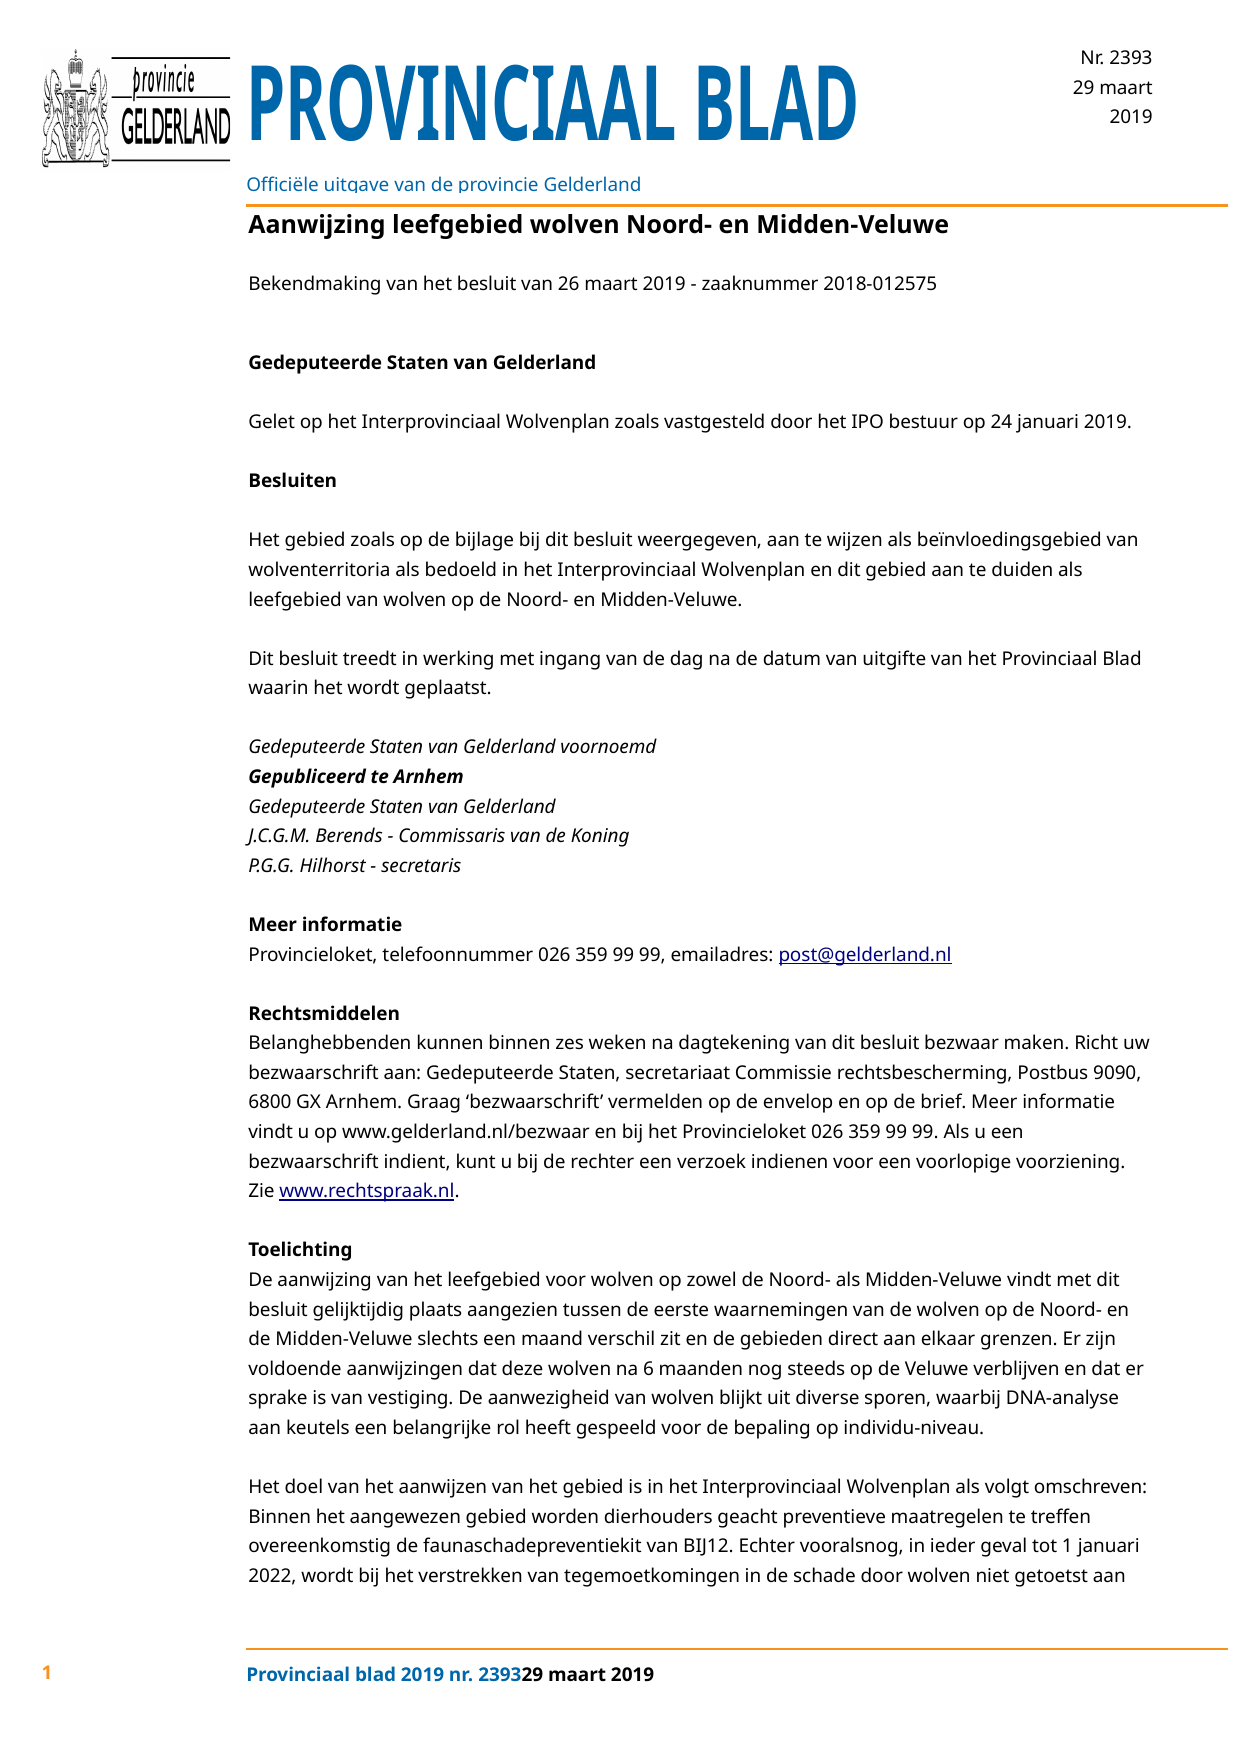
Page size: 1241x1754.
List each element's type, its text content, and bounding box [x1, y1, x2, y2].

text Rechtsmiddelen [248, 1000, 1152, 1026]
text Gelet op het Interprovinciaal Wolvenplan zoals vastgesteld door het IPO bestuur op 24 januari 2019. [248, 408, 1152, 434]
text Belanghebbenden kunnen binnen zes weken na dagtekening van dit besluit bezwaar maken. Richt uw bezwaarschrift aan: Gedeputeerde Staten, secretariaat Commissie rechtsbescherming, Postbus 9090, 6800 GX Arnhem. Graag ‘bezwaarschrift’ vermelden op de envelop en op de brief. Meer informatie vindt u op www.gelderland.nl/bezwaar en bij het Provincieloket 026 359 99 99. Als u een bezwaarschrift indient, kunt u bij de rechter een verzoek indienen voor een voorlopige voorziening. Zie www.rechtspraak.nl. [248, 1029, 1152, 1203]
text Dit besluit treedt in werking met ingang van de dag na de datum van uitgifte van het Provinciaal Blad waarin het wordt geplaatst. [248, 645, 1152, 700]
text Het gebied zoals op de bijlage bij dit besluit weergegeven, aan te wijzen als beïnvloedingsgebied van wolventerritoria als bedoeld in het Interprovinciaal Wolvenplan en dit gebied aan te duiden als leefgebied van wolven op de Noord- en Midden-Veluwe. [248, 527, 1152, 612]
text Gedeputeerde Staten van Gelderland [248, 349, 1152, 375]
picture [41, 47, 231, 172]
text Toelichting [248, 1237, 1152, 1262]
text Gedeputeerde Staten van Gelderland voornoemd [248, 734, 1152, 759]
text Het doel van het aanwijzen van het gebied is in het Interprovinciaal Wolvenplan als volgt omschreven: Binnen het aangewezen gebied worden dierhouders geacht preventieve maatregelen te treffen overeenkomstig de faunaschadepreventiekit van BIJ12. Echter vooralsnog, in ieder geval tot 1 januari 2022, wordt bij het verstrekken van tegemoetkomingen in de schade door wolven niet getoetst aan [248, 1473, 1152, 1588]
text J.C.G.M. Berends - Commissaris van de Koning [248, 822, 1152, 848]
text P.G.G. Hilhorst - secretaris [248, 852, 1152, 878]
text Gepubliceerd te Arnhem [248, 763, 1152, 789]
text Bekendmaking van het besluit van 26 maart 2019 - zaaknummer 2018-012575 [248, 270, 1152, 296]
text Meer informatie [248, 911, 1152, 937]
text De aanwijzing van het leefgebied voor wolven op zowel de Noord- als Midden-Veluwe vindt met dit besluit gelijktijdig plaats aangezien tussen de eerste waarnemingen van de wolven op de Noord- en de Midden-Veluwe slechts een maand verschil zit en de gebieden direct aan elkaar grenzen. Er zijn voldoende aanwijzingen dat deze wolven na 6 maanden nog steeds op de Veluwe verblijven en dat er sprake is van vestiging. De aanwezigheid van wolven blijkt uit diverse sporen, waarbij DNA-analyse aan keutels een belangrijke rol heeft gespeeld voor de bepaling op individu-niveau. [248, 1266, 1152, 1440]
text Besluiten [248, 467, 1152, 493]
text Gedeputeerde Staten van Gelderland [248, 793, 1152, 819]
text Aanwijzing leefgebied wolven Noord- en Midden-Veluwe [248, 207, 1152, 241]
text Provincieloket, telefoonnummer 026 359 99 99, emailadres: post@gelderland.nl [248, 941, 1152, 967]
